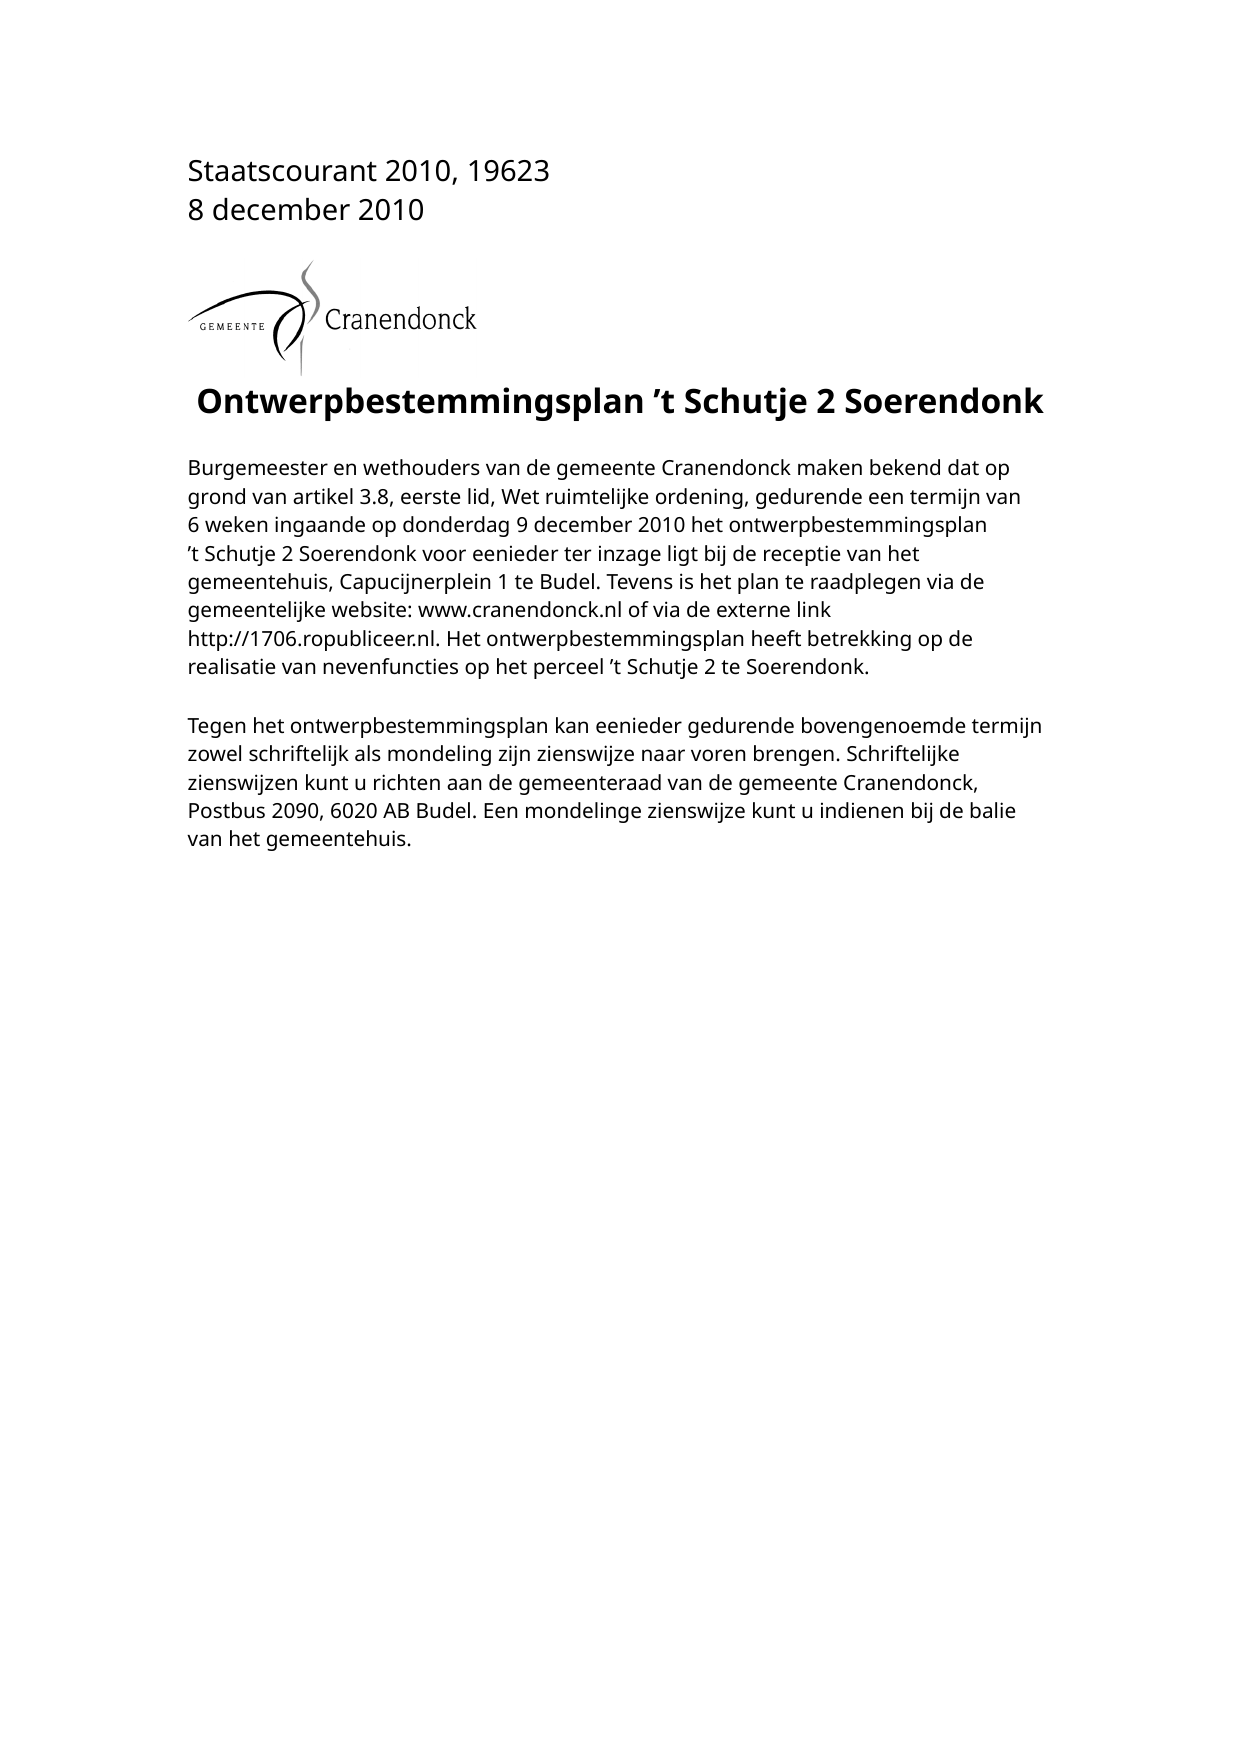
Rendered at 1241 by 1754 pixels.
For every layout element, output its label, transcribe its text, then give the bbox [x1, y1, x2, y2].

text Staatscourant 2010, 19623 [187, 150, 1053, 190]
text Tegen het ontwerpbestemmingsplan kan eenieder gedurende bovengenoemde termijn zowel schriftelijk als mondeling zijn zienswijze naar voren brengen. Schriftelijke zienswijzen kunt u richten aan de gemeenteraad van de gemeente Cranendonck, Postbus 2090, 6020 AB Budel. Een mondelinge zienswijze kunt u indienen bij de balie van het gemeentehuis. [187, 711, 1053, 853]
text 8 december 2010 [187, 190, 1053, 229]
text Burgemeester en wethouders van de gemeente Cranendonck maken bekend dat op grond van artikel 3.8, eerste lid, Wet ruimtelijke ordening, gedurende een termijn van 6 weken ingaande op donderdag 9 december 2010 het ontwerpbestemmingsplan ’t Schutje 2 Soerendonk voor eenieder ter inzage ligt bij de receptie van het gemeentehuis, Capucijnerplein 1 te Budel. Tevens is het plan te raadplegen via de gemeentelijke website: www.cranendonck.nl of via de externe link http://1706.ropubliceer.nl. Het ontwerpbestemmingsplan heeft betrekking op de realisatie van nevenfuncties op het perceel ’t Schutje 2 te Soerendonk. [187, 453, 1053, 681]
picture [187, 258, 477, 378]
subtitle Ontwerpbestemmingsplan ’t Schutje 2 Soerendonk [187, 271, 1053, 423]
